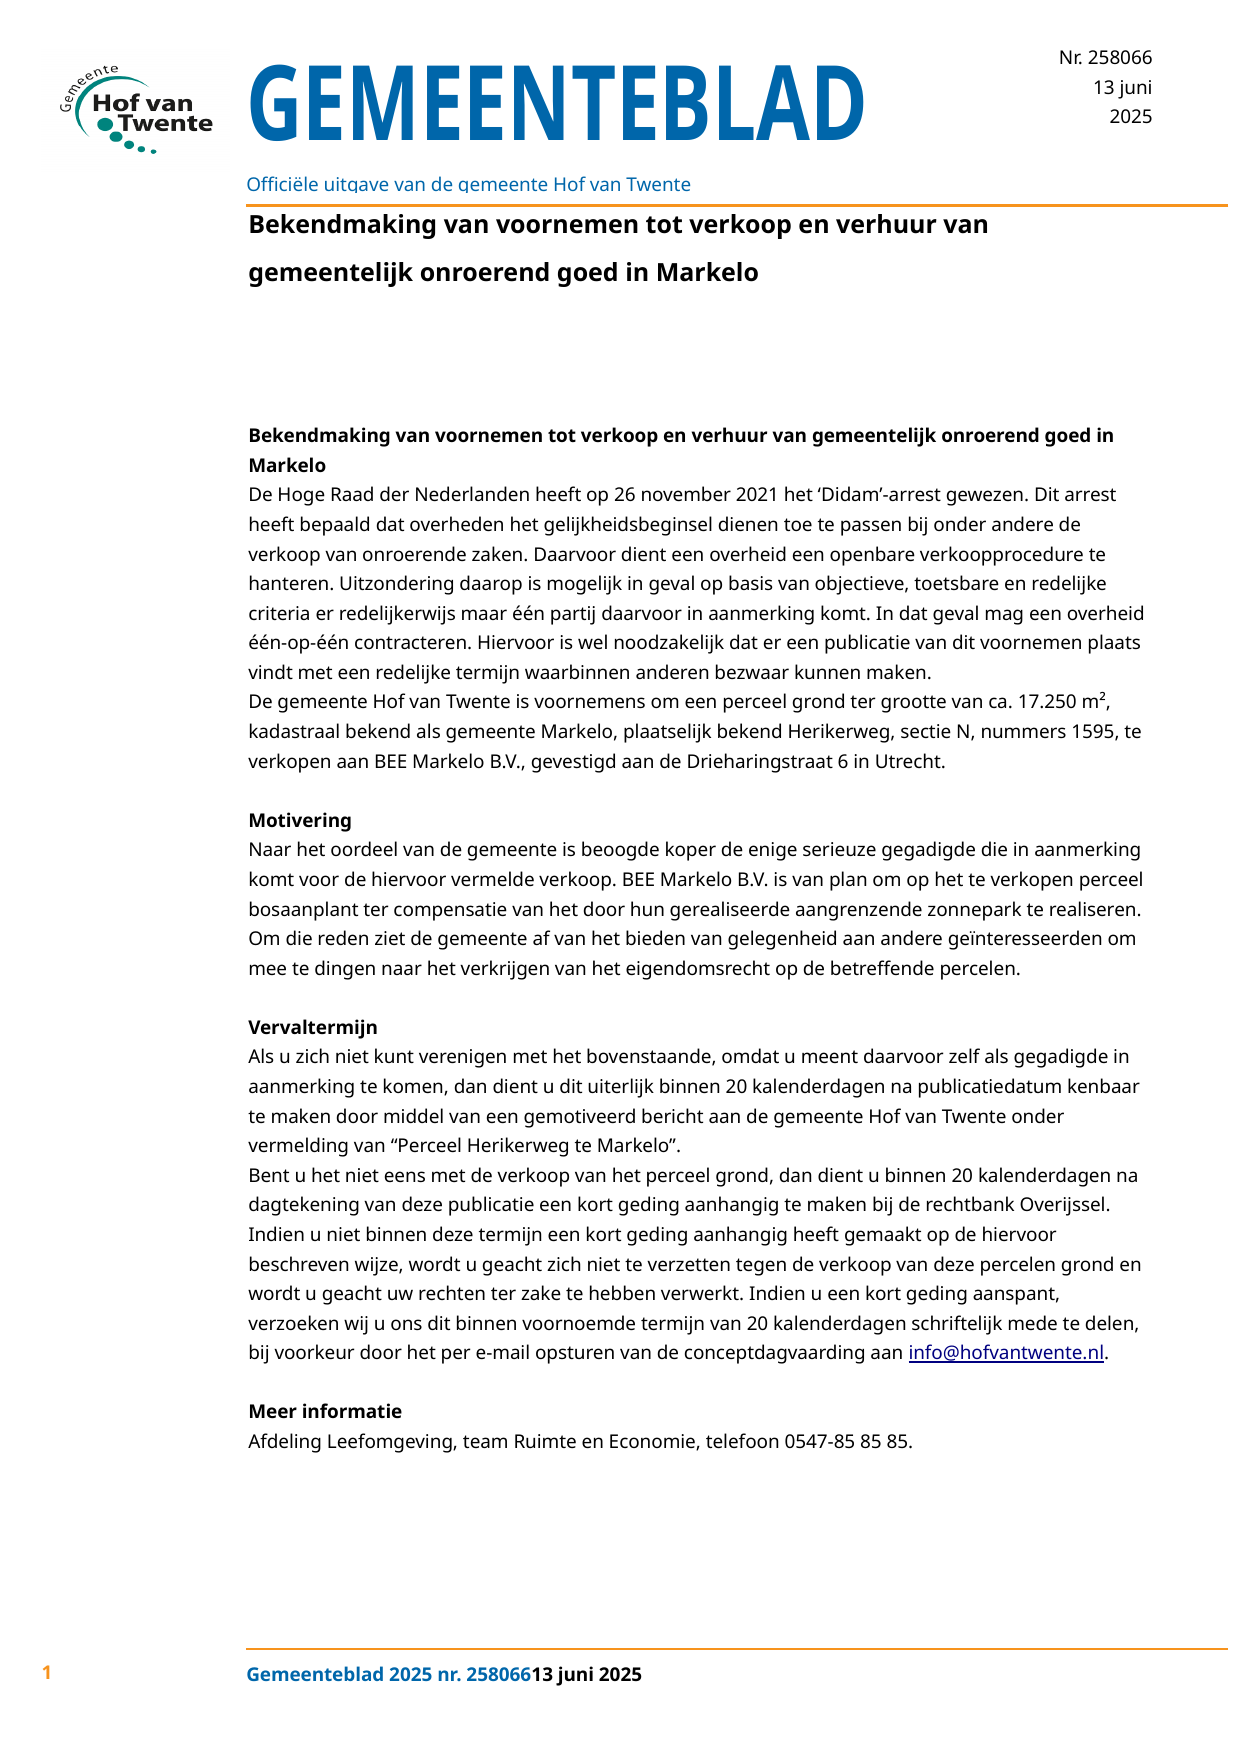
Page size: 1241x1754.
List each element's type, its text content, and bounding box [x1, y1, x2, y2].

text Naar het oordeel van de gemeente is beoogde koper de enige serieuze gegadigde die in aanmerking komt voor de hiervoor vermelde verkoop. BEE Markelo B.V. is van plan om op het te verkopen perceel bosaanplant ter compensatie van het door hun gerealiseerde aangrenzende zonnepark te realiseren. [248, 837, 1152, 922]
text Als u zich niet kunt verenigen met het bovenstaande, omdat u meent daarvoor zelf als gegadigde in aanmerking te komen, dan dient u dit uiterlijk binnen 20 kalenderdagen na publicatiedatum kenbaar te maken door middel van een gemotiveerd bericht aan de gemeente Hof van Twente onder vermelding van “Perceel Herikerweg te Markelo”. [248, 1044, 1152, 1158]
text Meer informatie [248, 1399, 1152, 1424]
text De Hoge Raad der Nederlanden heeft op 26 november 2021 het ‘Didam’-arrest gewezen. Dit arrest heeft bepaald dat overheden het gelijkheidsbeginsel dienen toe te passen bij onder andere de verkoop van onroerende zaken. Daarvoor dient een overheid een openbare verkoopprocedure te hanteren. Uitzondering daarop is mogelijk in geval op basis van objectieve, toetsbare en redelijke criteria er redelijkerwijs maar één partij daarvoor in aanmerking komt. In dat geval mag een overheid één-op-één contracteren. Hiervoor is wel noodzakelijk dat er een publicatie van dit voornemen plaats vindt met een redelijke termijn waarbinnen anderen bezwaar kunnen maken. [248, 482, 1152, 685]
text De gemeente Hof van Twente is voornemens om een perceel grond ter grootte van ca. 17.250 m², kadastraal bekend als gemeente Markelo, plaatselijk bekend Herikerweg, sectie N, nummers 1595, te verkopen aan BEE Markelo B.V., gevestigd aan de Drieharingstraat 6 in Utrecht. [248, 689, 1152, 774]
text Bekendmaking van voornemen tot verkoop en verhuur van gemeentelijk onroerend goed in Markelo [248, 207, 1152, 288]
picture [41, 47, 231, 172]
text Motivering [248, 807, 1152, 833]
text Afdeling Leefomgeving, team Ruimte en Economie, telefoon 0547-85 85 85. [248, 1428, 1152, 1454]
text Om die reden ziet de gemeente af van het bieden van gelegenheid aan andere geïnteresseerden om mee te dingen naar het verkrijgen van het eigendomsrecht op de betreffende percelen. [248, 925, 1152, 981]
text Vervaltermijn [248, 1014, 1152, 1040]
text Bent u het niet eens met de verkoop van het perceel grond, dan dient u binnen 20 kalenderdagen na dagtekening van deze publicatie een kort geding aanhangig te maken bij de rechtbank Overijssel. Indien u niet binnen deze termijn een kort geding aanhangig heeft gemaakt op de hiervoor beschreven wijze, wordt u geacht zich niet te verzetten tegen de verkoop van deze percelen grond en wordt u geacht uw rechten ter zake te hebben verwerkt. Indien u een kort geding aanspant, verzoeken wij u ons dit binnen voornoemde termijn van 20 kalenderdagen schriftelijk mede te delen, bij voorkeur door het per e-mail opsturen van de conceptdagvaarding aan info@hofvantwente.nl. [248, 1162, 1152, 1365]
text Bekendmaking van voornemen tot verkoop en verhuur van gemeentelijk onroerend goed in Markelo [248, 422, 1152, 478]
